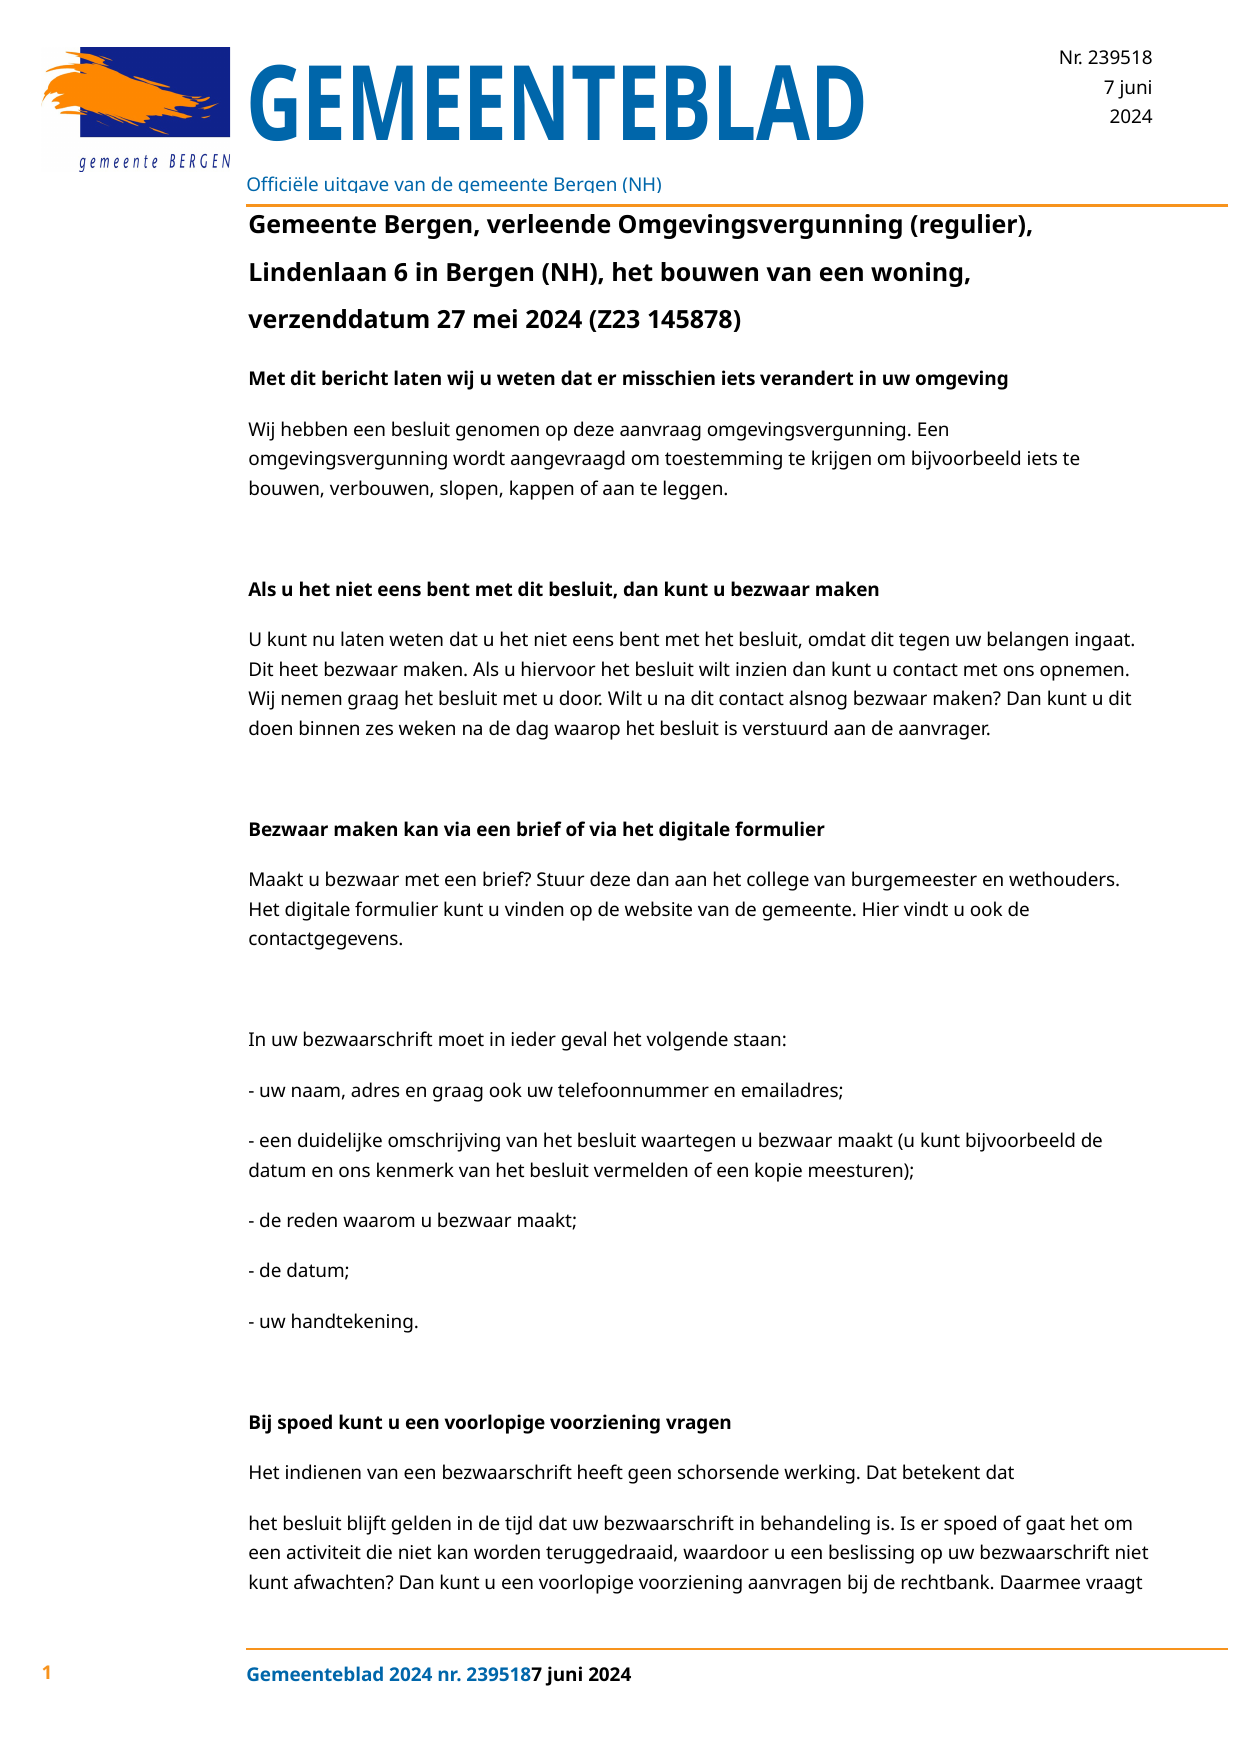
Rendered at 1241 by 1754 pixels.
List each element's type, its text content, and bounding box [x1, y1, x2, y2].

text Gemeente Bergen, verleende Omgevingsvergunning (regulier), Lindenlaan 6 in Bergen (NH), het bouwen van een woning, verzenddatum 27 mei 2024 (Z23 145878) [248, 207, 1152, 336]
picture [41, 47, 231, 172]
text Maakt u bezwaar met een brief? Stuur deze dan aan het college van burgemeester en wethouders. Het digitale formulier kunt u vinden op de website van de gemeente. Hier vindt u ook de contactgegevens. [248, 866, 1152, 951]
text Met dit bericht laten wij u weten dat er misschien iets verandert in uw omgeving [248, 366, 1152, 391]
text U kunt nu laten weten dat u het niet eens bent met het besluit, omdat dit tegen uw belangen ingaat. Dit heet bezwaar maken. Als u hiervoor het besluit wilt inzien dan kunt u contact met ons opnemen. Wij nemen graag het besluit met u door. Wilt u na dit contact alsnog bezwaar maken? Dan kunt u dit doen binnen zes weken na de dag waarop het besluit is verstuurd aan de aanvrager. [248, 626, 1152, 741]
text Bij spoed kunt u een voorlopige voorziening vragen [248, 1409, 1152, 1434]
text - een duidelijke omschrijving van het besluit waartegen u bezwaar maakt (u kunt bijvoorbeeld de datum en ons kenmerk van het besluit vermelden of een kopie meesturen); [248, 1127, 1152, 1182]
text het besluit blijft gelden in de tijd dat uw bezwaarschrift in behandeling is. Is er spoed of gaat het om een activiteit die niet kan worden teruggedraaid, waardoor u een beslissing op uw bezwaarschrift niet kunt afwachten? Dan kunt u een voorlopige voorziening aanvragen bij de rechtbank. Daarmee vraagt [248, 1510, 1152, 1594]
text In uw bezwaarschrift moet in ieder geval het volgende staan: [248, 1026, 1152, 1052]
text - uw handtekening. [248, 1308, 1152, 1334]
text Het indienen van een bezwaarschrift heeft geen schorsende werking. Dat betekent dat [248, 1459, 1152, 1485]
text - de datum; [248, 1258, 1152, 1283]
text Als u het niet eens bent met dit besluit, dan kunt u bezwaar maken [248, 576, 1152, 602]
text - de reden waarom u bezwaar maakt; [248, 1207, 1152, 1233]
text Wij hebben een besluit genomen op deze aanvraag omgevingsvergunning. Een omgevingsvergunning wordt aangevraagd om toestemming te krijgen om bijvoorbeeld iets te bouwen, verbouwen, slopen, kappen of aan te leggen. [248, 416, 1152, 501]
text - uw naam, adres en graag ook uw telefoonnummer en emailadres; [248, 1077, 1152, 1102]
text Bezwaar maken kan via een brief of via het digitale formulier [248, 816, 1152, 842]
